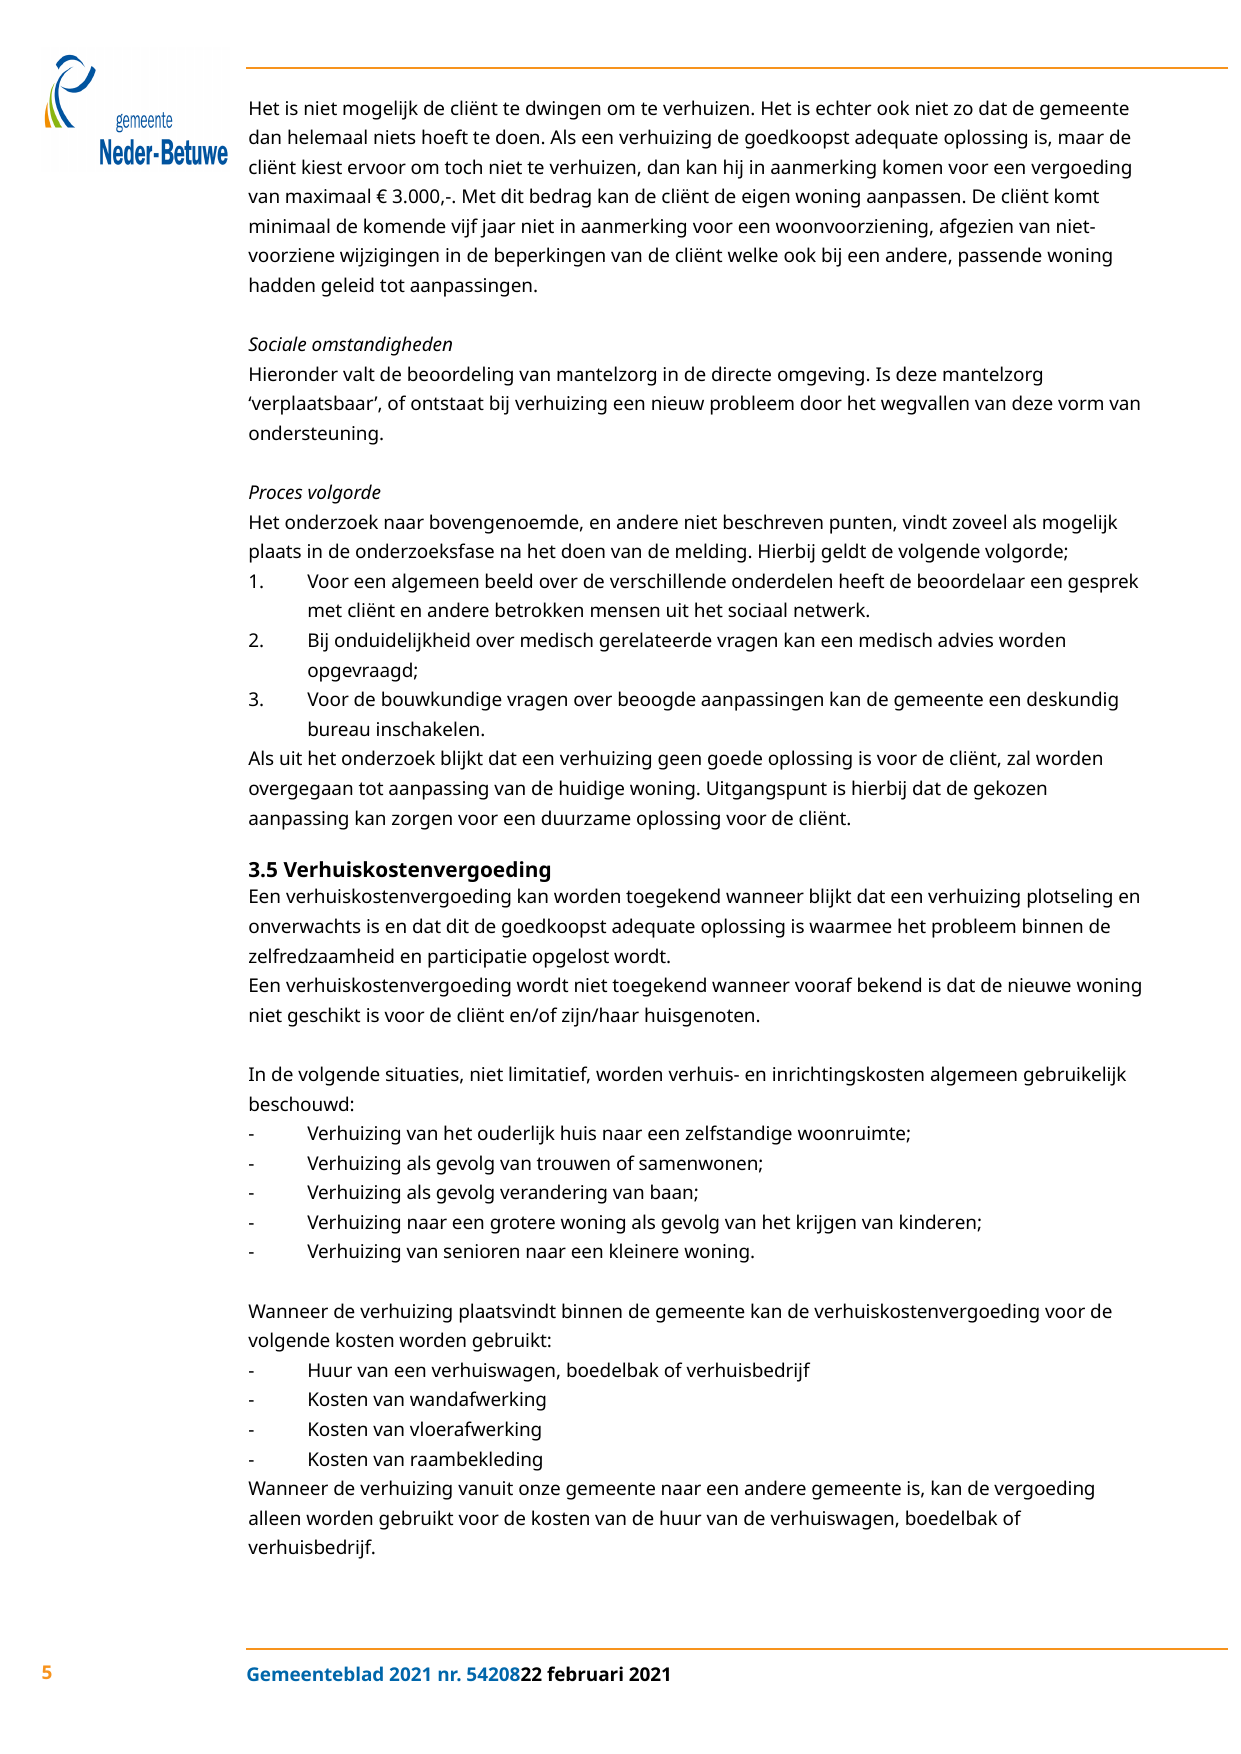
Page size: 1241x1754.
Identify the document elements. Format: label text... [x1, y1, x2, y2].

picture [41, 47, 231, 172]
list Voor een algemeen beeld over de verschillende onderdelen heeft de beoordelaar een gesprek met cliënt en andere betrokken mensen uit het sociaal netwerk. [248, 568, 1152, 623]
text Wanneer de verhuizing plaatsvindt binnen de gemeente kan de verhuiskostenvergoeding voor de volgende kosten worden gebruikt: [248, 1298, 1152, 1353]
list Kosten van wandafwerking [248, 1387, 1152, 1412]
text Sociale omstandigheden [248, 331, 1152, 357]
text Het is niet mogelijk de cliënt te dwingen om te verhuizen. Het is echter ook niet zo dat de gemeente dan helemaal niets hoeft te doen. Als een verhuizing de goedkoopst adequate oplossing is, maar de cliënt kiest ervoor om toch niet te verhuizen, dan kan hij in aanmerking komen voor een vergoeding van maximaal € 3.000,-. Met dit bedrag kan de cliënt de eigen woning aanpassen. De cliënt komt minimaal de komende vijf jaar niet in aanmerking voor een woonvoorziening, afgezien van niet-voorziene wijzigingen in de beperkingen van de cliënt welke ook bij een andere, passende woning hadden geleid tot aanpassingen. [248, 95, 1152, 298]
list Verhuizing naar een grotere woning als gevolg van het krijgen van kinderen; [248, 1209, 1152, 1235]
text Een verhuiskostenvergoeding wordt niet toegekend wanneer vooraf bekend is dat de nieuwe woning niet geschikt is voor de cliënt en/of zijn/haar huisgenoten. [248, 972, 1152, 1028]
list Verhuizing van senioren naar een kleinere woning. [248, 1239, 1152, 1264]
text Proces volgorde [248, 479, 1152, 505]
list Bij onduidelijkheid over medisch gerelateerde vragen kan een medisch advies worden opgevraagd; [248, 627, 1152, 683]
list Voor de bouwkundige vragen over beoogde aanpassingen kan de gemeente een deskundig bureau inschakelen. [248, 686, 1152, 742]
text Het onderzoek naar bovengenoemde, en andere niet beschreven punten, vindt zoveel als mogelijk plaats in de onderzoeksfase na het doen van de melding. Hierbij geldt de volgende volgorde; [248, 509, 1152, 564]
list Verhuizing van het ouderlijk huis naar een zelfstandige woonruimte; [248, 1120, 1152, 1146]
text Als uit het onderzoek blijkt dat een verhuizing geen goede oplossing is voor de cliënt, zal worden overgegaan tot aanpassing van de huidige woning. Uitgangspunt is hierbij dat de gekozen aanpassing kan zorgen voor een duurzame oplossing voor de cliënt. [248, 746, 1152, 831]
list Huur van een verhuiswagen, boedelbak of verhuisbedrijf [248, 1357, 1152, 1383]
list Verhuizing als gevolg verandering van baan; [248, 1179, 1152, 1205]
text In de volgende situaties, niet limitatief, worden verhuis- en inrichtingskosten algemeen gebruikelijk beschouwd: [248, 1061, 1152, 1116]
text Hieronder valt de beoordeling van mantelzorg in de directe omgeving. Is deze mantelzorg ‘verplaatsbaar’, of ontstaat bij verhuizing een nieuw probleem door het wegvallen van deze vorm van ondersteuning. [248, 361, 1152, 446]
text Een verhuiskostenvergoeding kan worden toegekend wanneer blijkt dat een verhuizing plotseling en onverwachts is en dat dit de goedkoopst adequate oplossing is waarmee het probleem binnen de zelfredzaamheid en participatie opgelost wordt. [248, 884, 1152, 968]
list Kosten van raambekleding [248, 1446, 1152, 1471]
list Verhuizing als gevolg van trouwen of samenwonen; [248, 1150, 1152, 1176]
list Kosten van vloerafwerking [248, 1416, 1152, 1442]
text 3.5 Verhuiskostenvergoeding [248, 855, 1152, 884]
text Wanneer de verhuizing vanuit onze gemeente naar een andere gemeente is, kan de vergoeding alleen worden gebruikt voor de kosten van de huur van de verhuiswagen, boedelbak of verhuisbedrijf. [248, 1475, 1152, 1560]
